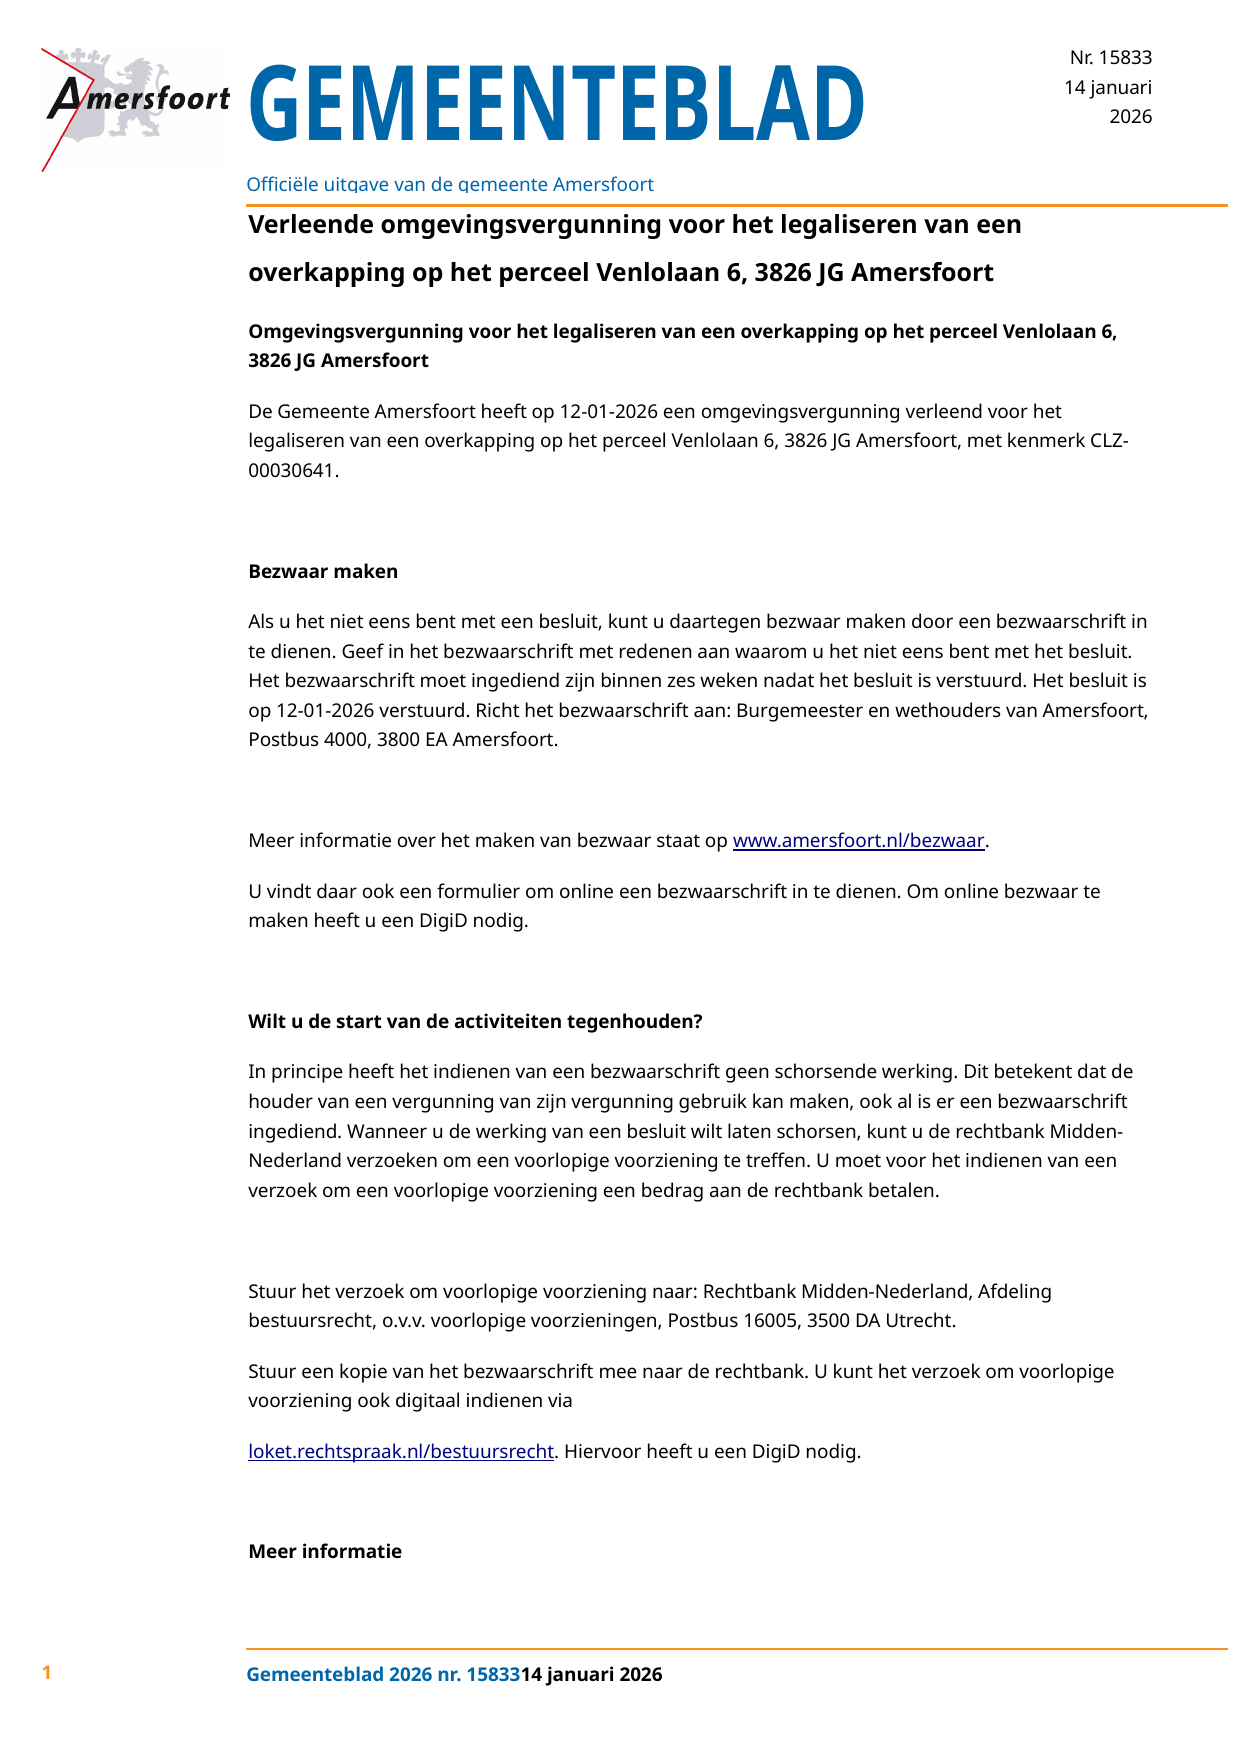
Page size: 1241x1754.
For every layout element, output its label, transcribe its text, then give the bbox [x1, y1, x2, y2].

text De Gemeente Amersfoort heeft op 12-01-2026 een omgevingsvergunning verleend voor het legaliseren van een overkapping op het perceel Venlolaan 6, 3826 JG Amersfoort, met kenmerk CLZ-00030641. [248, 398, 1152, 483]
text Meer informatie over het maken van bezwaar staat op www.amersfoort.nl/bezwaar. [248, 827, 1152, 853]
text Als u het niet eens bent met een besluit, kunt u daartegen bezwaar maken door een bezwaarschrift in te dienen. Geef in het bezwaarschrift met redenen aan waarom u het niet eens bent met het besluit. Het bezwaarschrift moet ingediend zijn binnen zes weken nadat het besluit is verstuurd. Het besluit is op 12-01-2026 verstuurd. Richt het bezwaarschrift aan: Burgemeester en wethouders van Amersfoort, Postbus 4000, 3800 EA Amersfoort. [248, 608, 1152, 752]
text Stuur een kopie van het bezwaarschrift mee naar de rechtbank. U kunt het verzoek om voorlopige voorziening ook digitaal indienen via [248, 1358, 1152, 1413]
text Verleende omgevingsvergunning voor het legaliseren van een overkapping op het perceel Venlolaan 6, 3826 JG Amersfoort [248, 207, 1152, 288]
text In principe heeft het indienen van een bezwaarschrift geen schorsende werking. Dit betekent dat de houder van een vergunning van zijn vergunning gebruik kan maken, ook al is er een bezwaarschrift ingediend. Wanneer u de werking van een besluit wilt laten schorsen, kunt u de rechtbank Midden-Nederland verzoeken om een voorlopige voorziening te treffen. U moet voor het indienen van een verzoek om een voorlopige voorziening een bedrag aan de rechtbank betalen. [248, 1059, 1152, 1203]
text loket.rechtspraak.nl/bestuursrecht. Hiervoor heeft u een DigiD nodig. [248, 1438, 1152, 1464]
text Omgevingsvergunning voor het legaliseren van een overkapping op het perceel Venlolaan 6, 3826 JG Amersfoort [248, 318, 1152, 373]
text Bezwaar maken [248, 558, 1152, 584]
text Stuur het verzoek om voorlopige voorziening naar: Rechtbank Midden-Nederland, Afdeling bestuursrecht, o.v.v. voorlopige voorzieningen, Postbus 16005, 3500 DA Utrecht. [248, 1278, 1152, 1333]
text Wilt u de start van de activiteiten tegenhouden? [248, 1008, 1152, 1034]
picture [41, 47, 231, 172]
text Meer informatie [248, 1539, 1152, 1564]
text U vindt daar ook een formulier om online een bezwaarschrift in te dienen. Om online bezwaar te maken heeft u een DigiD nodig. [248, 878, 1152, 933]
